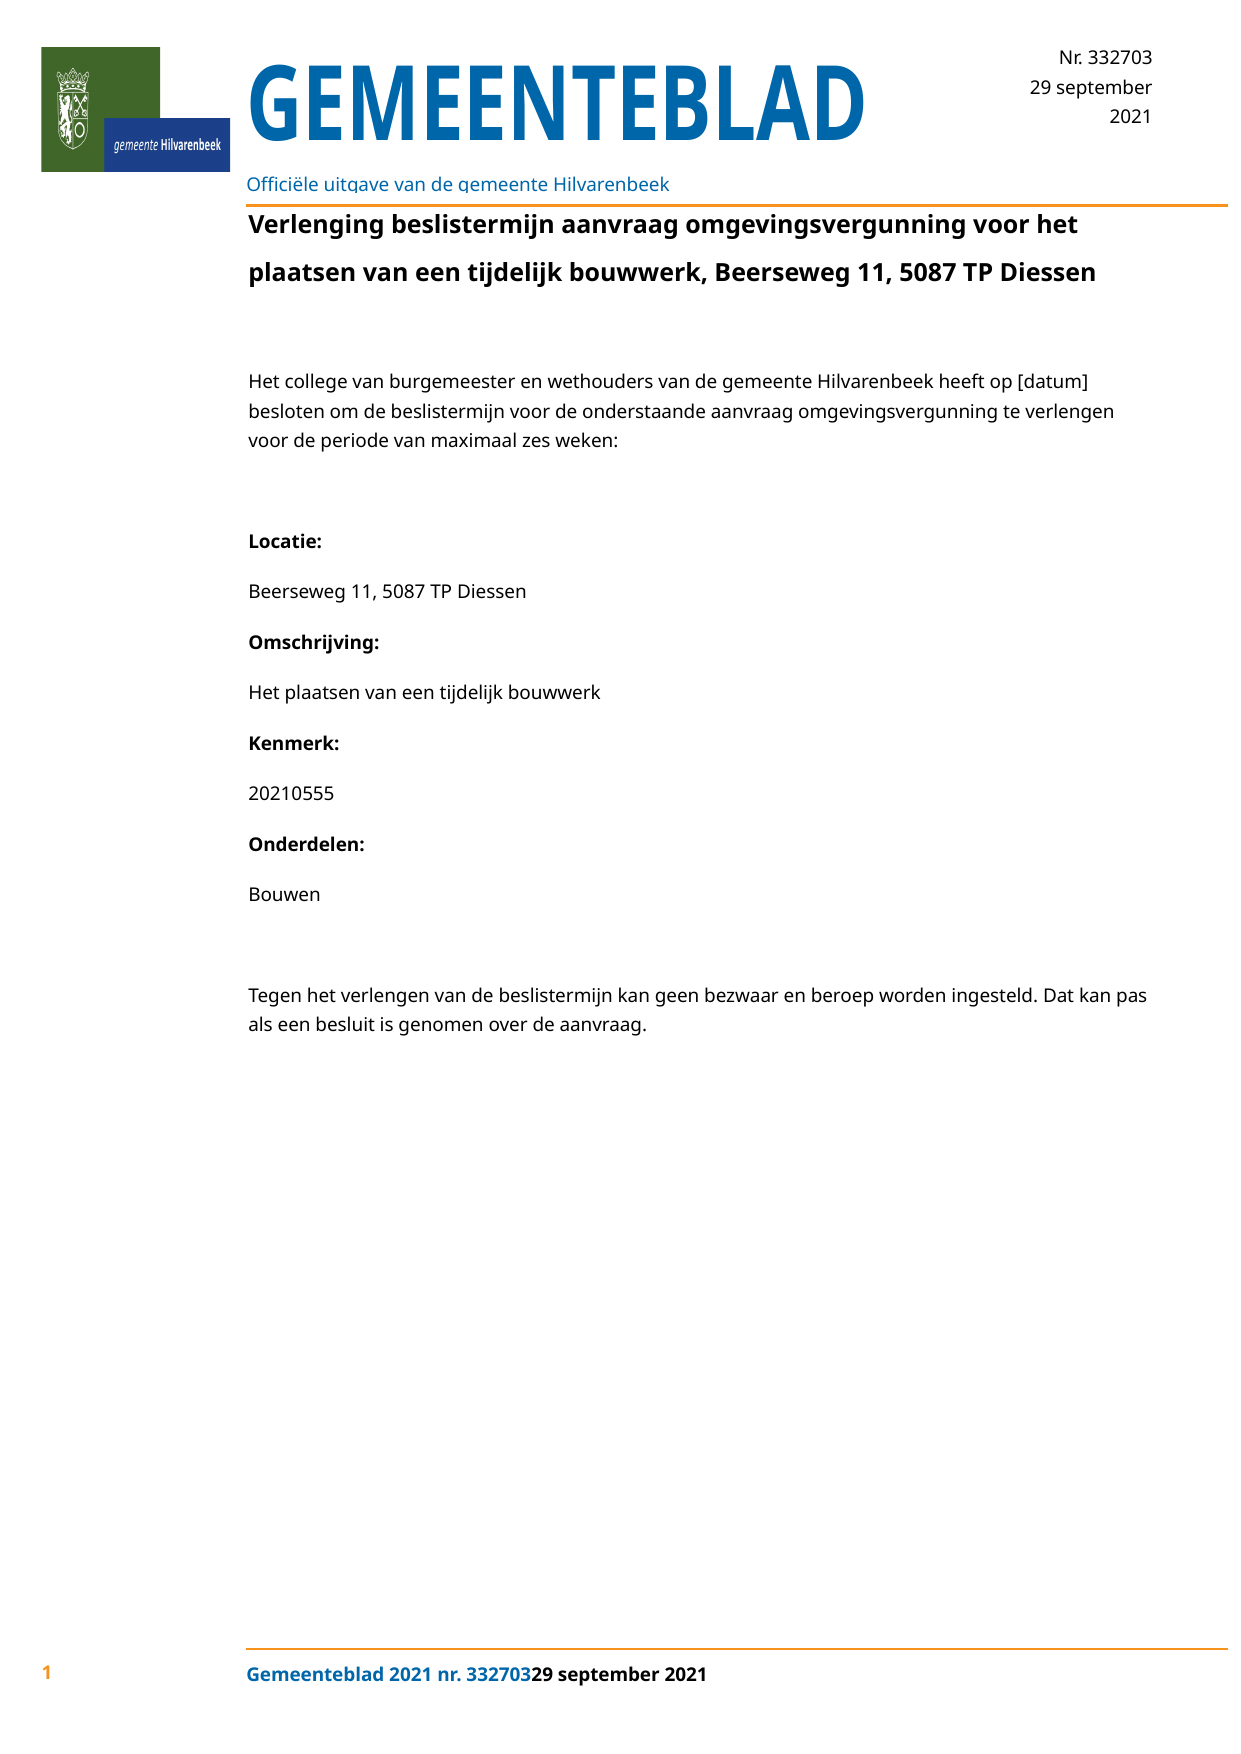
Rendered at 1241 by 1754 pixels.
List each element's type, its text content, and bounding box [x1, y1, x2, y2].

picture [41, 47, 231, 172]
text Bouwen [248, 881, 1152, 907]
text Locatie: [248, 528, 1152, 554]
text Omschrijving: [248, 629, 1152, 655]
text Het plaatsen van een tijdelijk bouwwerk [248, 679, 1152, 705]
text Beerseweg 11, 5087 TP Diessen [248, 579, 1152, 604]
text 20210555 [248, 780, 1152, 806]
text Tegen het verlengen van de beslistermijn kan geen bezwaar en beroep worden ingesteld. Dat kan pas als een besluit is genomen over de aanvraag. [248, 982, 1152, 1037]
text Verlenging beslistermijn aanvraag omgevingsvergunning voor het plaatsen van een tijdelijk bouwwerk, Beerseweg 11, 5087 TP Diessen [248, 207, 1152, 288]
text Het college van burgemeester en wethouders van de gemeente Hilvarenbeek heeft op [datum] besloten om de beslistermijn voor de onderstaande aanvraag omgevingsvergunning te verlengen voor de periode van maximaal zes weken: [248, 368, 1152, 453]
text Onderdelen: [248, 831, 1152, 857]
text Kenmerk: [248, 730, 1152, 756]
